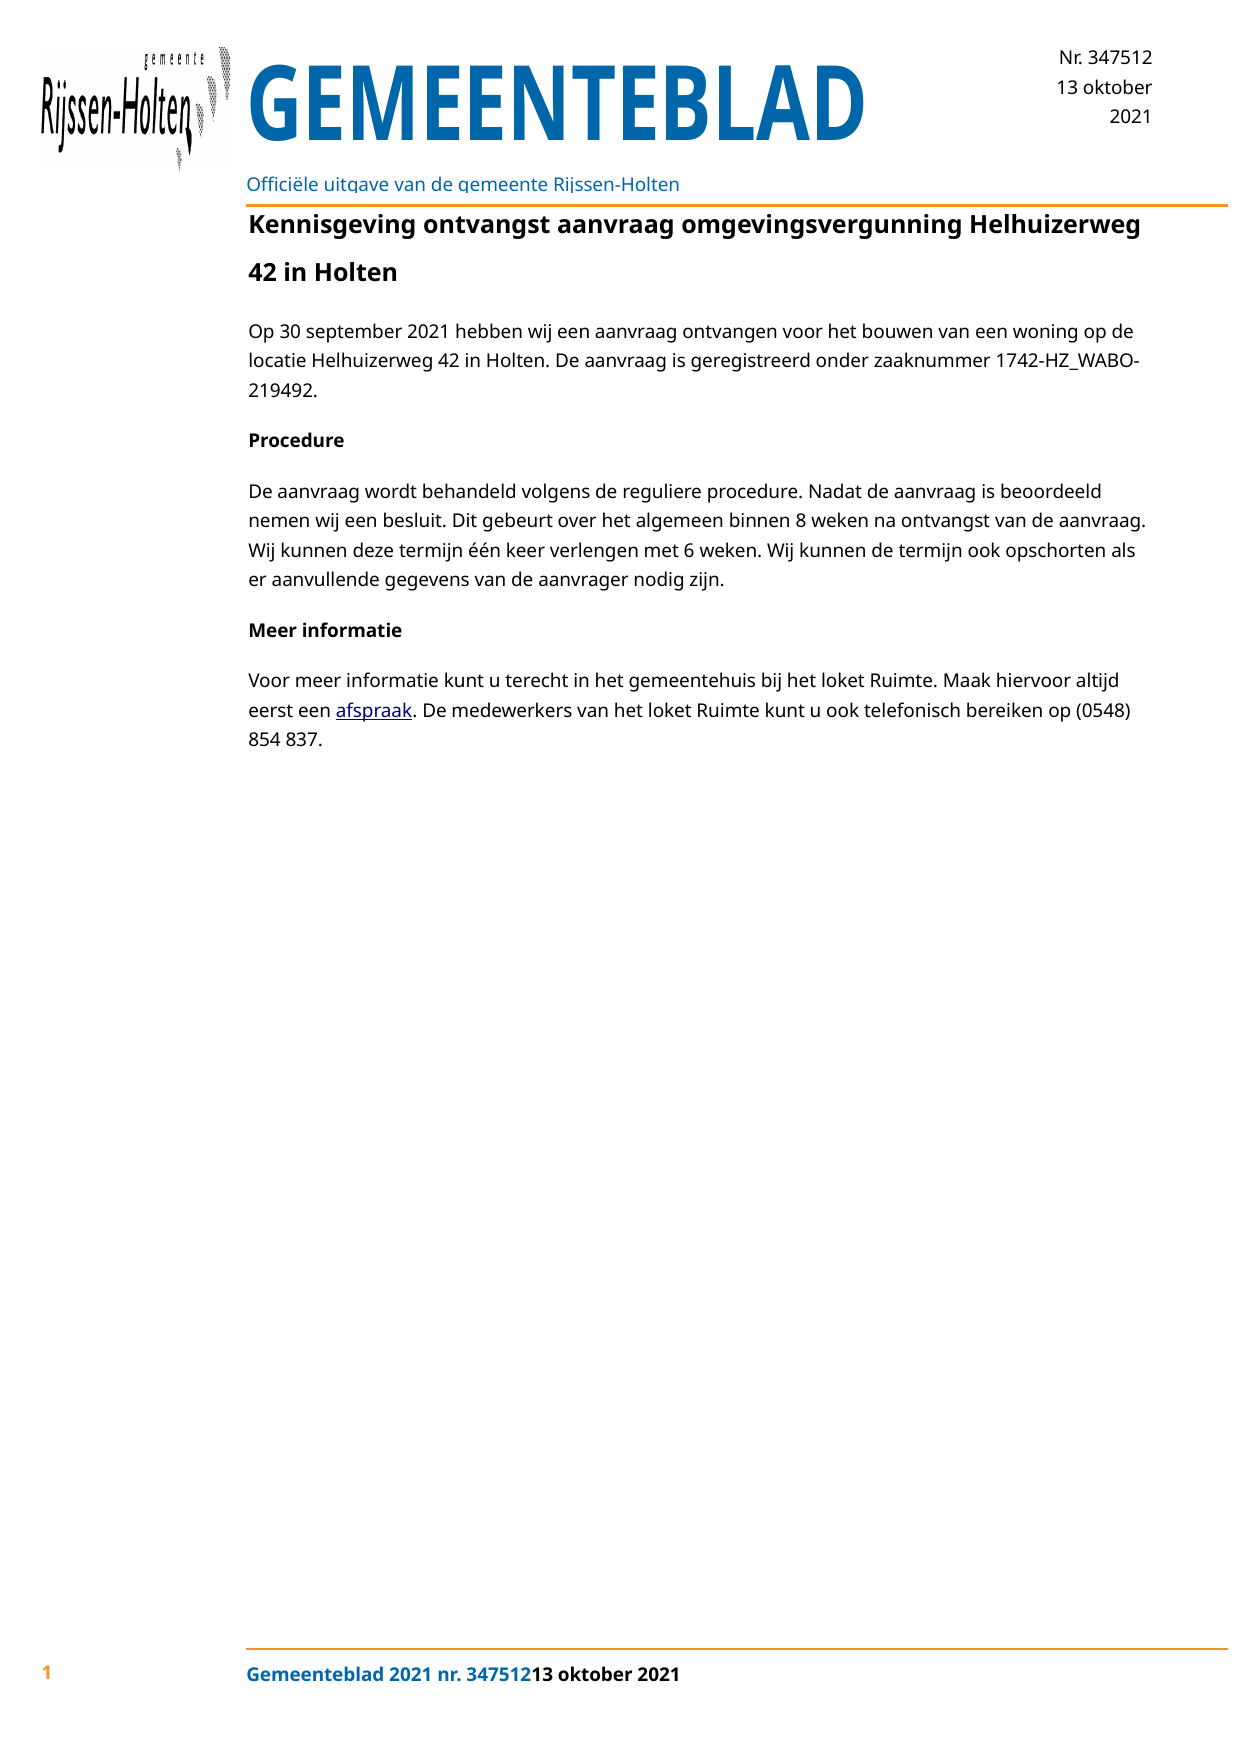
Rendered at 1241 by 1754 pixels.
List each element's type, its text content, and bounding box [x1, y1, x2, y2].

text Voor meer informatie kunt u terecht in het gemeentehuis bij het loket Ruimte. Maak hiervoor altijd eerst een afspraak. De medewerkers van het loket Ruimte kunt u ook telefonisch bereiken op (0548) 854 837. [248, 667, 1152, 752]
text Meer informatie [248, 617, 1152, 643]
text Kennisgeving ontvangst aanvraag omgevingsvergunning Helhuizerweg 42 in Holten [248, 207, 1152, 288]
picture [41, 47, 231, 172]
text Procedure [248, 427, 1152, 453]
text Op 30 september 2021 hebben wij een aanvraag ontvangen voor het bouwen van een woning op de locatie Helhuizerweg 42 in Holten. De aanvraag is geregistreerd onder zaaknummer 1742-HZ_WABO-219492. [248, 318, 1152, 403]
text De aanvraag wordt behandeld volgens de reguliere procedure. Nadat de aanvraag is beoordeeld nemen wij een besluit. Dit gebeurt over het algemeen binnen 8 weken na ontvangst van de aanvraag. Wij kunnen deze termijn één keer verlengen met 6 weken. Wij kunnen de termijn ook opschorten als er aanvullende gegevens van de aanvrager nodig zijn. [248, 478, 1152, 592]
